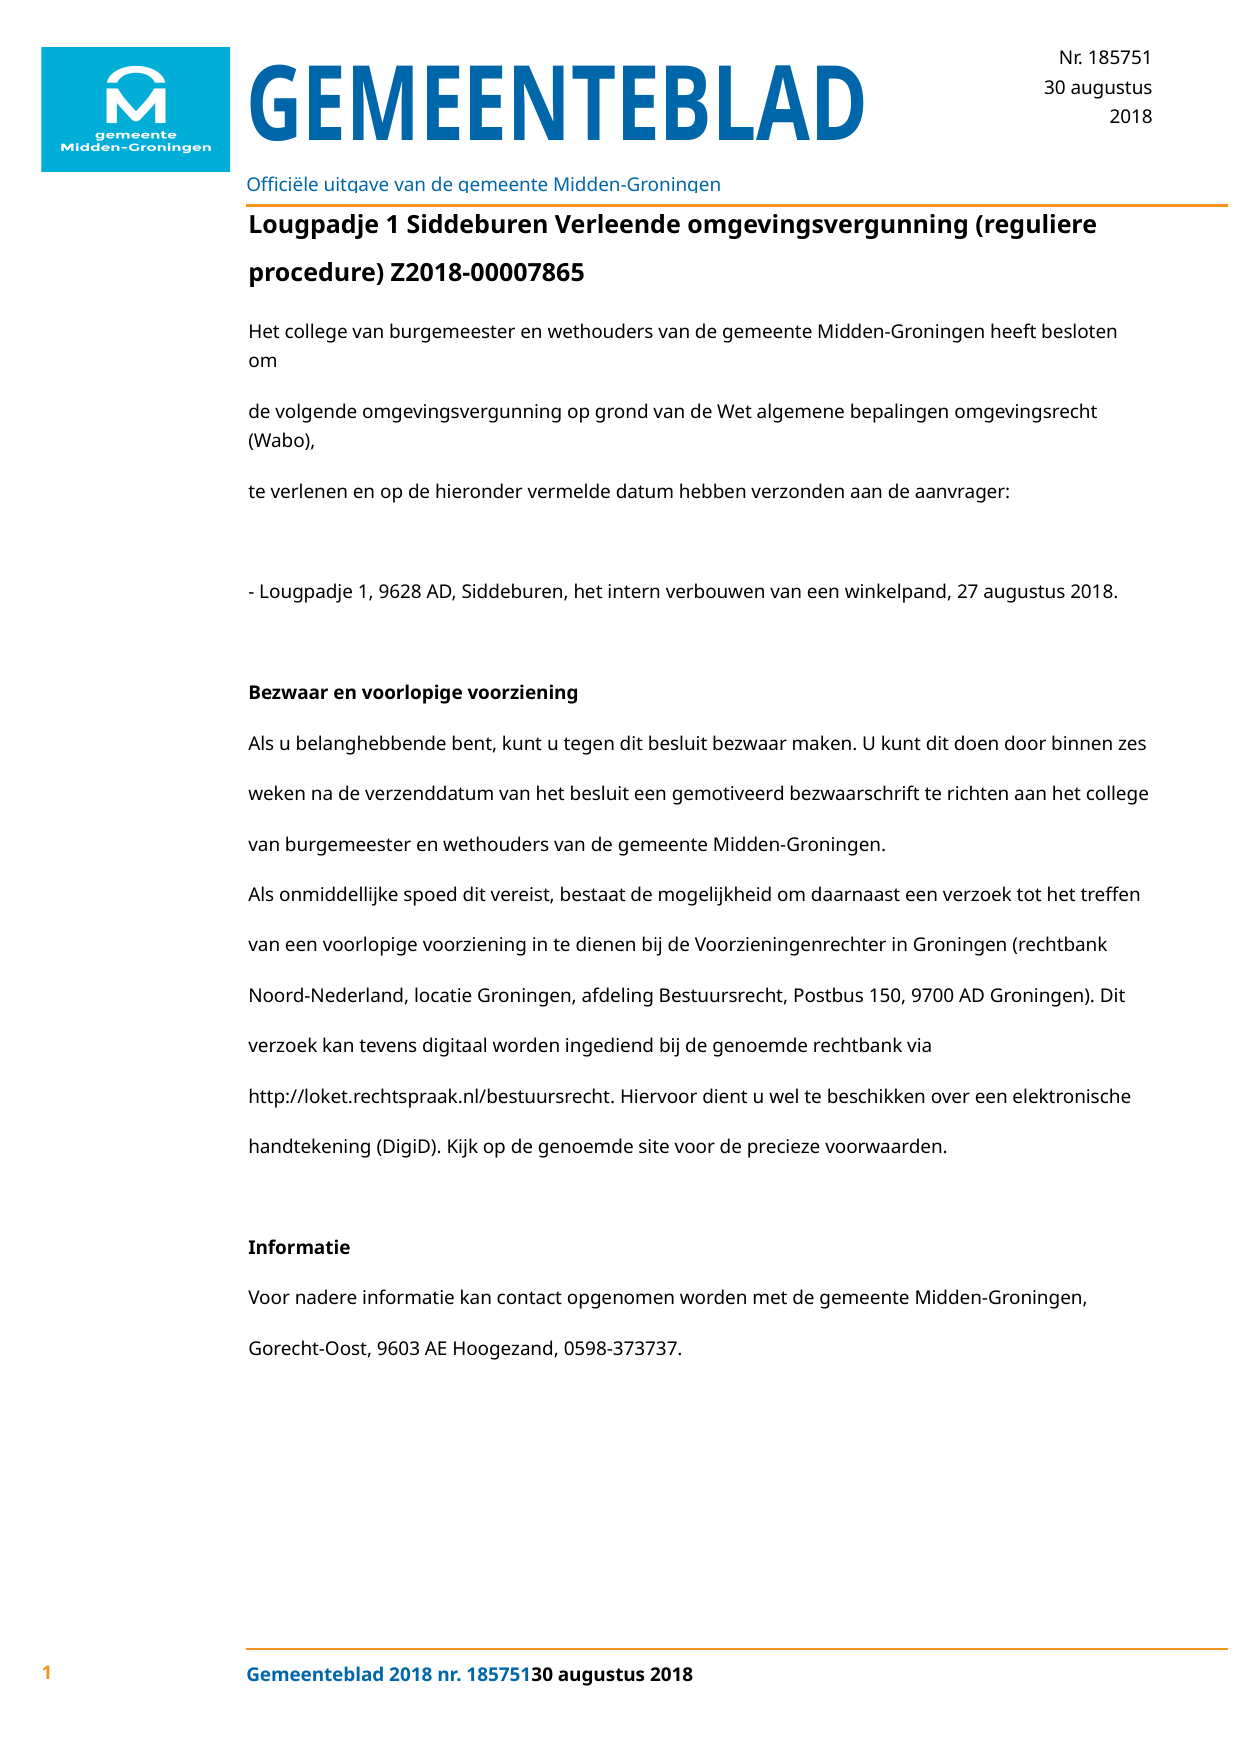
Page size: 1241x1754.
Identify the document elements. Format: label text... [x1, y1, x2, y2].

text Het college van burgemeester en wethouders van de gemeente Midden-Groningen heeft besloten om [248, 318, 1152, 373]
picture [107, 89, 165, 122]
text van burgemeester en wethouders van de gemeente Midden-Groningen. [248, 831, 1152, 857]
text de volgende omgevingsvergunning op grond van de Wet algemene bepalingen omgevingsrecht (Wabo), [248, 398, 1152, 453]
text verzoek kan tevens digitaal worden ingediend bij de genoemde rechtbank via [248, 1032, 1152, 1058]
text weken na de verzenddatum van het besluit een gemotiveerd bezwaarschrift te richten aan het college [248, 780, 1152, 806]
text Als onmiddellijke spoed dit vereist, bestaat de mogelijkheid om daarnaast een verzoek tot het treffen [248, 881, 1152, 907]
text Als u belanghebbende bent, kunt u tegen dit besluit bezwaar maken. U kunt dit doen door binnen zes [248, 730, 1152, 756]
text Gorecht-Oost, 9603 AE Hoogezand, 0598-373737. [248, 1335, 1152, 1361]
text Bezwaar en voorlopige voorziening [248, 679, 1152, 705]
text Informatie [248, 1234, 1152, 1260]
text - Lougpadje 1, 9628 AD, Siddeburen, het intern verbouwen van een winkelpand, 27 augustus 2018. [248, 579, 1152, 604]
text van een voorlopige voorziening in te dienen bij de Voorzieningenrechter in Groningen (rechtbank [248, 932, 1152, 957]
text Noord-Nederland, locatie Groningen, afdeling Bestuursrecht, Postbus 150, 9700 AD Groningen). Dit [248, 982, 1152, 1008]
picture [108, 66, 164, 82]
text te verlenen en op de hieronder vermelde datum hebben verzonden aan de aanvrager: [248, 478, 1152, 504]
text Voor nadere informatie kan contact opgenomen worden met de gemeente Midden-Groningen, [248, 1284, 1152, 1310]
text Lougpadje 1 Siddeburen Verleende omgevingsvergunning (reguliere procedure) Z2018-00007865 [248, 207, 1152, 288]
text handtekening (DigiD). Kijk op de genoemde site voor de precieze voorwaarden. [248, 1133, 1152, 1159]
text http://loket.rechtspraak.nl/bestuursrecht. Hiervoor dient u wel te beschikken over een elektronische [248, 1083, 1152, 1109]
picture [184, 146, 190, 153]
